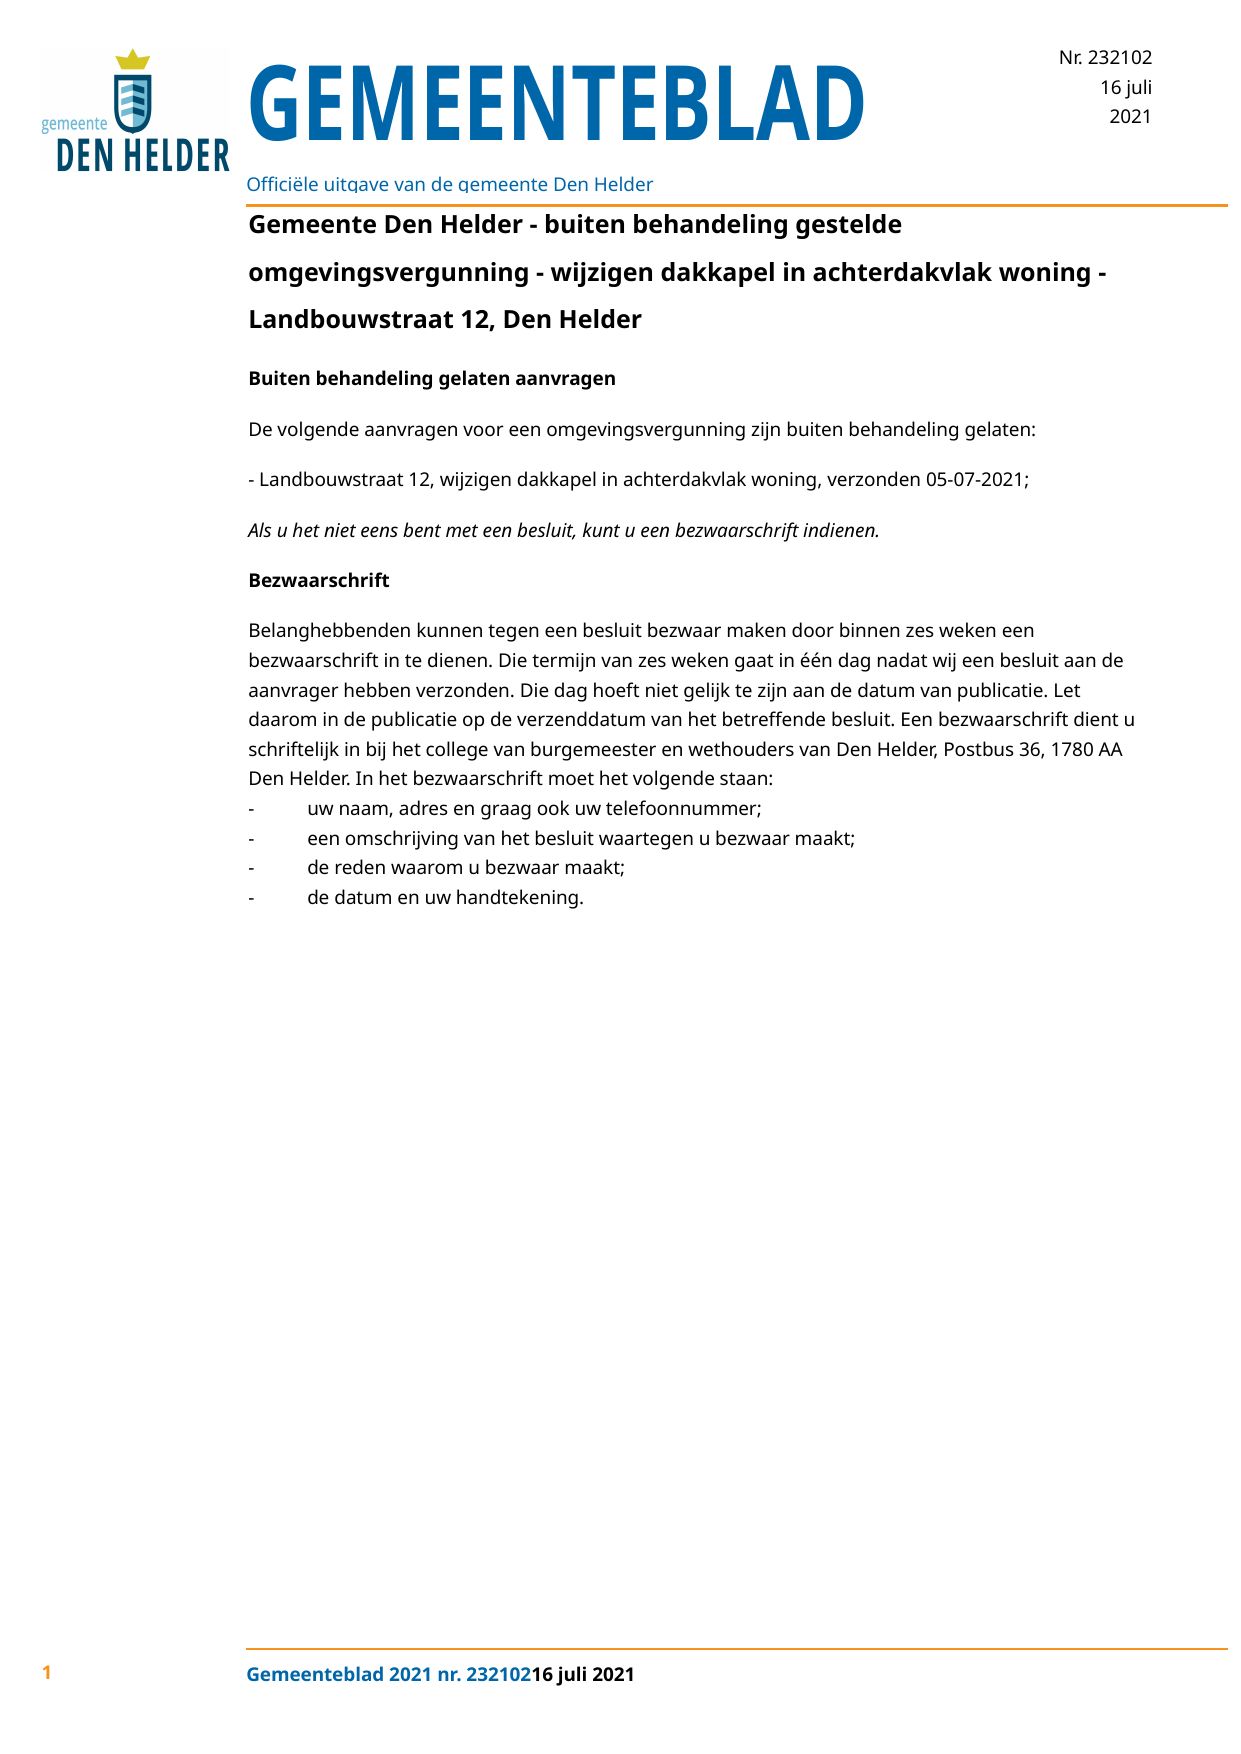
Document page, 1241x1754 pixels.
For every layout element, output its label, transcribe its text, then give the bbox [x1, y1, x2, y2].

picture [130, 157, 135, 172]
list de reden waarom u bezwaar maakt; [248, 854, 1152, 880]
text Belanghebbenden kunnen tegen een besluit bezwaar maken door binnen zes weken een bezwaarschrift in te dienen. Die termijn van zes weken gaat in één dag nadat wij een besluit aan de aanvrager hebben verzonden. Die dag hoeft niet gelijk te zijn aan de datum van publicatie. Let daarom in de publicatie op de verzenddatum van het betreffende besluit. Een bezwaarschrift dient u schriftelijk in bij het college van burgemeester en wethouders van Den Helder, Postbus 36, 1780 AA Den Helder. In het bezwaarschrift moet het volgende staan: [248, 618, 1152, 791]
text Bezwaarschrift [248, 567, 1152, 593]
picture [100, 154, 106, 172]
text - Landbouwstraat 12, wijzigen dakkapel in achterdakvlak woning, verzonden 05-07-2021; [248, 466, 1152, 492]
text Buiten behandeling gelaten aanvragen [248, 366, 1152, 391]
picture [220, 160, 224, 172]
list uw naam, adres en graag ook uw telefoonnummer; [248, 795, 1152, 821]
text De volgende aanvragen voor een omgevingsvergunning zijn buiten behandeling gelaten: [248, 416, 1152, 442]
picture [182, 144, 187, 165]
list een omschrijving van het besluit waartegen u bezwaar maakt; [248, 825, 1152, 850]
text Gemeente Den Helder - buiten behandeling gestelde omgevingsvergunning - wijzigen dakkapel in achterdakvlak woning - Landbouwstraat 12, Den Helder [248, 207, 1152, 336]
picture [41, 47, 231, 172]
list de datum en uw handtekening. [248, 884, 1152, 909]
text Als u het niet eens bent met een besluit, kunt u een bezwaarschrift indienen. [248, 517, 1152, 542]
picture [63, 144, 68, 165]
